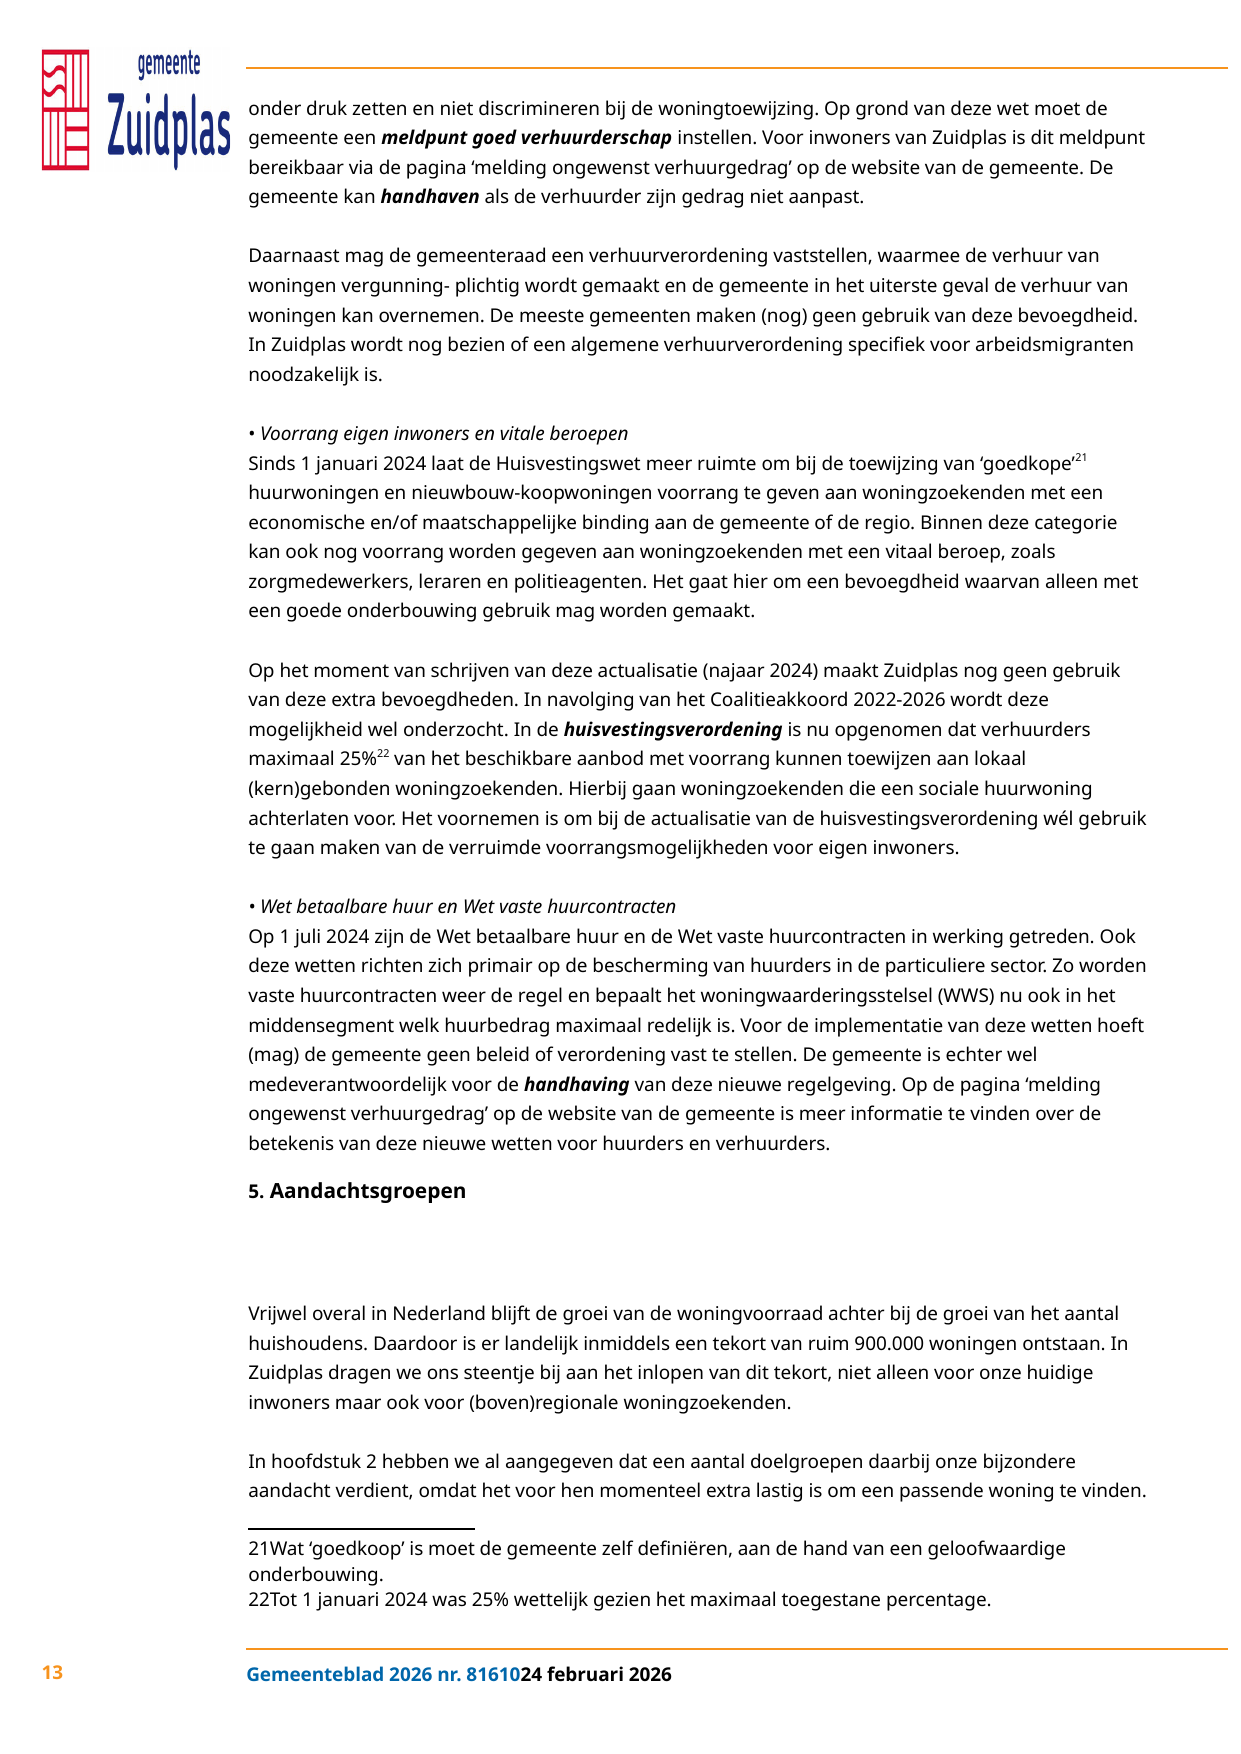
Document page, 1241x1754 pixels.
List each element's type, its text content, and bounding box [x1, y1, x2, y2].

text Vrijwel overal in Nederland blijft de groei van de woningvoorraad achter bij de groei van het aantal huishoudens. Daardoor is er landelijk inmiddels een tekort van ruim 900.000 woningen ontstaan. In Zuidplas dragen we ons steentje bij aan het inlopen van dit tekort, niet alleen voor onze huidige inwoners maar ook voor (boven)regionale woningzoekenden. [248, 1300, 1152, 1414]
text Daarnaast mag de gemeenteraad een verhuurverordening vaststellen, waarmee de verhuur van woningen vergunning- plichtig wordt gemaakt en de gemeente in het uiterste geval de verhuur van woningen kan overnemen. De meeste gemeenten maken (nog) geen gebruik van deze bevoegdheid. In Zuidplas wordt nog bezien of een algemene verhuurverordening specifiek voor arbeidsmigranten noodzakelijk is. [248, 243, 1152, 387]
text Tot 1 januari 2024 was 25% wettelijk gezien het maximaal toegestane percentage. [248, 1586, 1152, 1612]
text Wat ‘goedkoop’ is moet de gemeente zelf definiëren, aan de hand van een geloofwaardige onderbouwing. [248, 1535, 1152, 1586]
text • Wet betaalbare huur en Wet vaste huurcontracten [248, 893, 1152, 919]
text Op het moment van schrijven van deze actualisatie (najaar 2024) maakt Zuidplas nog geen gebruik van deze extra bevoegdheden. In navolging van het Coalitieakkoord 2022-2026 wordt deze mogelijkheid wel onderzocht. In de huisvestingsverordening is nu opgenomen dat verhuurders maximaal 25% van het beschikbare aanbod met voorrang kunnen toewijzen aan lokaal (kern)gebonden woningzoekenden. Hierbij gaan woningzoekenden die een sociale huurwoning achterlaten voor. Het voornemen is om bij de actualisatie van de huisvestingsverordening wél gebruik te gaan maken van de verruimde voorrangsmogelijkheden voor eigen inwoners. [248, 657, 1152, 860]
text In hoofdstuk 2 hebben we al aangegeven dat een aantal doelgroepen daarbij onze bijzondere aandacht verdient, omdat het voor hen momenteel extra lastig is om een passende woning te vinden. [248, 1448, 1152, 1503]
text Op 1 juli 2024 zijn de Wet betaalbare huur en de Wet vaste huurcontracten in werking getreden. Ook deze wetten richten zich primair op de bescherming van huurders in de particuliere sector. Zo worden vaste huurcontracten weer de regel en bepaalt het woningwaarderingsstelsel (WWS) nu ook in het middensegment welk huurbedrag maximaal redelijk is. Voor de implementatie van deze wetten hoeft (mag) de gemeente geen beleid of verordening vast te stellen. De gemeente is echter wel medeverantwoordelijk voor de handhaving van deze nieuwe regelgeving. Op de pagina ‘melding ongewenst verhuurgedrag’ op de website van de gemeente is meer informatie te vinden over de betekenis van deze nieuwe wetten voor huurders en verhuurders. [248, 923, 1152, 1156]
text 5. Aandachtsgroepen [248, 1176, 1152, 1204]
text Sinds 1 januari 2024 laat de Huisvestingswet meer ruimte om bij de toewijzing van ‘goedkope’ huurwoningen en nieuwbouw-koopwoningen voorrang te geven aan woningzoekenden met een economische en/of maatschappelijke binding aan de gemeente of de regio. Binnen deze categorie kan ook nog voorrang worden gegeven aan woningzoekenden met een vitaal beroep, zoals zorgmedewerkers, leraren en politieagenten. Het gaat hier om een bevoegdheid waarvan alleen met een goede onderbouwing gebruik mag worden gemaakt. [248, 450, 1152, 623]
picture [41, 47, 231, 172]
text onder druk zetten en niet discrimineren bij de woningtoewijzing. Op grond van deze wet moet de gemeente een meldpunt goed verhuurderschap instellen. Voor inwoners van Zuidplas is dit meldpunt bereikbaar via de pagina ‘melding ongewenst verhuurgedrag’ op de website van de gemeente. De gemeente kan handhaven als de verhuurder zijn gedrag niet aanpast. [248, 95, 1152, 209]
text • Voorrang eigen inwoners en vitale beroepen [248, 420, 1152, 446]
